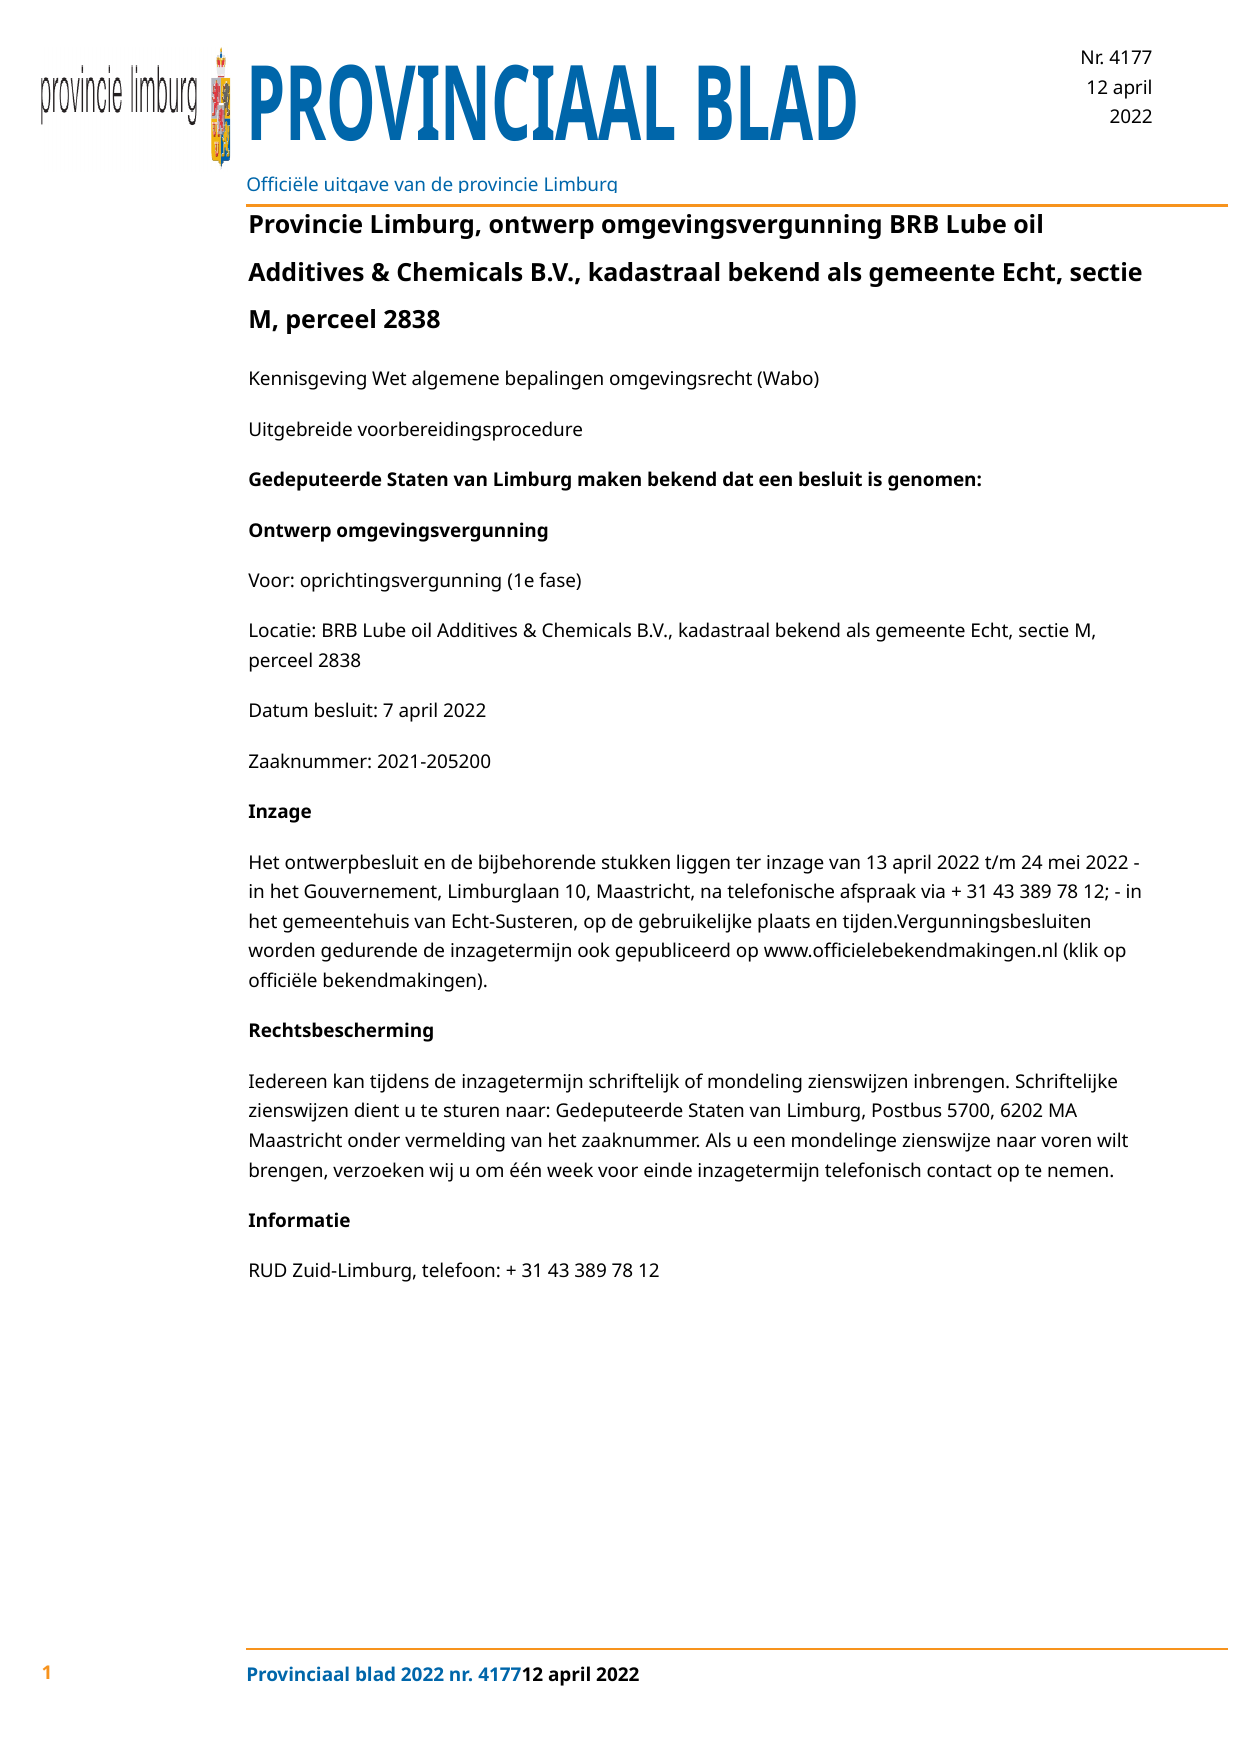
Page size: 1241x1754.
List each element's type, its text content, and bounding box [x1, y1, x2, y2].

text Rechtsbescherming [248, 1018, 1152, 1043]
text Iedereen kan tijdens de inzagetermijn schriftelijk of mondeling zienswijzen inbrengen. Schriftelijke zienswijzen dient u te sturen naar: Gedeputeerde Staten van Limburg, Postbus 5700, 6202 MA Maastricht onder vermelding van het zaaknummer. Als u een mondelinge zienswijze naar voren wilt brengen, verzoeken wij u om één week voor einde inzagetermijn telefonisch contact op te nemen. [248, 1068, 1152, 1182]
text Het ontwerpbesluit en de bijbehorende stukken liggen ter inzage van 13 april 2022 t/m 24 mei 2022 - in het Gouvernement, Limburglaan 10, Maastricht, na telefonische afspraak via + 31 43 389 78 12; - in het gemeentehuis van Echt-Susteren, op de gebruikelijke plaats en tijden.Vergunningsbesluiten worden gedurende de inzagetermijn ook gepubliceerd op www.officielebekendmakingen.nl (klik op officiële bekendmakingen). [248, 849, 1152, 993]
text Ontwerp omgevingsvergunning [248, 517, 1152, 542]
text Inzage [248, 798, 1152, 824]
text Voor: oprichtingsvergunning (1e fase) [248, 567, 1152, 593]
picture [41, 47, 231, 172]
text Gedeputeerde Staten van Limburg maken bekend dat een besluit is genomen: [248, 466, 1152, 492]
text Datum besluit: 7 april 2022 [248, 698, 1152, 723]
text Zaaknummer: 2021-205200 [248, 748, 1152, 774]
text Locatie: BRB Lube oil Additives & Chemicals B.V., kadastraal bekend als gemeente Echt, sectie M, perceel 2838 [248, 618, 1152, 673]
text Provincie Limburg, ontwerp omgevingsvergunning BRB Lube oil Additives & Chemicals B.V., kadastraal bekend als gemeente Echt, sectie M, perceel 2838 [248, 207, 1152, 336]
text Uitgebreide voorbereidingsprocedure [248, 416, 1152, 442]
text RUD Zuid-Limburg, telefoon: + 31 43 389 78 12 [248, 1258, 1152, 1283]
text Informatie [248, 1207, 1152, 1233]
text Kennisgeving Wet algemene bepalingen omgevingsrecht (Wabo) [248, 366, 1152, 391]
